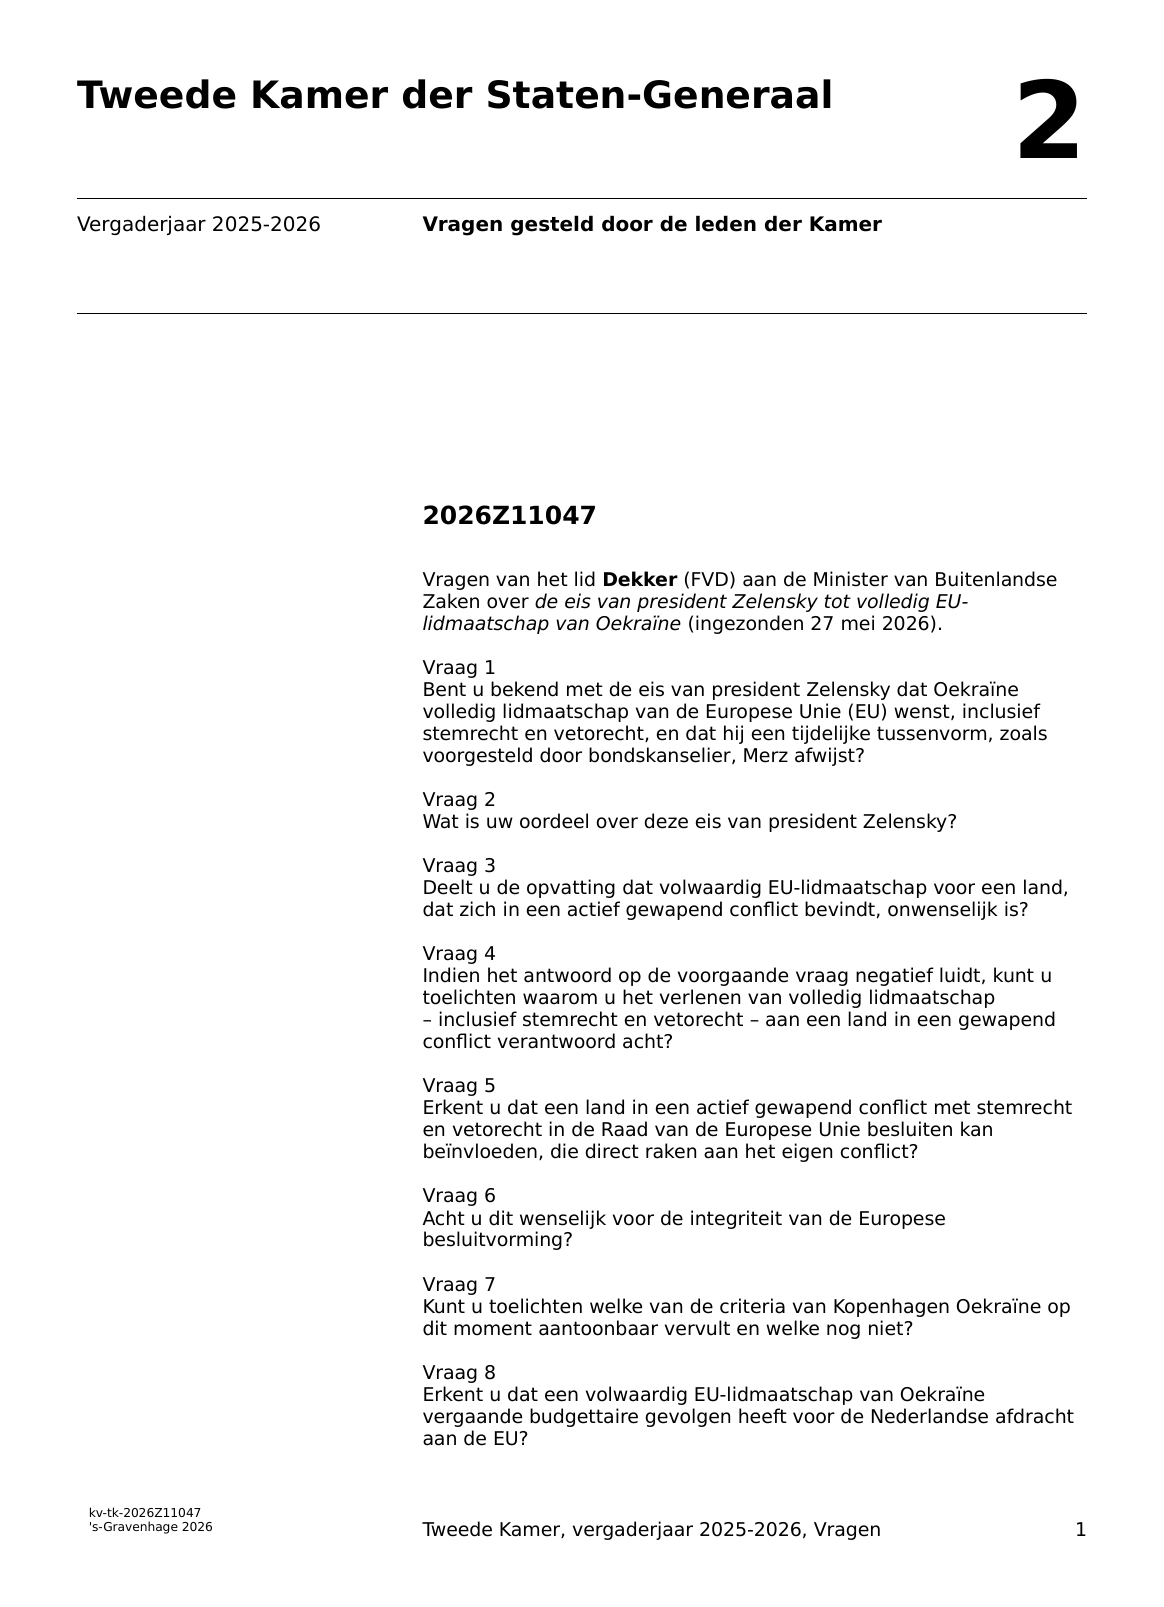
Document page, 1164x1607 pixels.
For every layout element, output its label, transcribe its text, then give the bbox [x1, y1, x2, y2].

text Erkent u dat een land in een actief gewapend conflict met stemrecht en vetorecht in de Raad van de Europese Unie besluiten kan beïnvloeden, die direct raken aan het eigen conflict? [422, 1097, 1087, 1163]
text kv-tk-2026Z11047 [88, 1506, 323, 1520]
table_header 2 [886, 59, 1087, 198]
text Vraag 2 [422, 789, 1087, 811]
text Erkent u dat een volwaardig EU-lidmaatschap van Oekraïne vergaande budgettaire gevolgen heeft voor de Nederlandse afdracht aan de EU? [422, 1384, 1087, 1449]
table_header Tweede Kamer der Staten-Generaal [77, 59, 886, 198]
text Acht u dit wenselijk voor de integriteit van de Europese besluitvorming? [422, 1207, 1087, 1251]
text Vraag 5 [422, 1075, 1087, 1097]
text Vragen van het lid Dekker (FVD) aan de Minister van Buitenlandse Zaken over de eis van president Zelensky tot volledig EU-lidmaatschap van Oekraïne (ingezonden 27 mei 2026). [422, 569, 1087, 635]
text Bent u bekend met de eis van president Zelensky dat Oekraïne volledig lidmaatschap van de Europese Unie (EU) wenst, inclusief stemrecht en vetorecht, en dat hij een tijdelijke tussenvorm, zoals voorgesteld door bondskanselier, Merz afwijst? [422, 679, 1087, 767]
text Kunt u toelichten welke van de criteria van Kopenhagen Oekraïne op dit moment aantoonbaar vervult en welke nog niet? [422, 1296, 1087, 1339]
text Vraag 1 [422, 657, 1087, 679]
table_cell Vragen gesteld door de leden der Kamer [422, 199, 1087, 313]
text 's-Gravenhage 2026 [88, 1520, 323, 1534]
text Vraag 7 [422, 1273, 1087, 1296]
text Vraag 4 [422, 943, 1087, 965]
text Vraag 8 [422, 1362, 1087, 1384]
table_cell Vergaderjaar 2025-2026 [77, 199, 422, 313]
text Vraag 6 [422, 1185, 1087, 1207]
text Indien het antwoord op de voorgaande vraag negatief luidt, kunt u toelichten waarom u het verlenen van volledig lidmaatschap – inclusief stemrecht en vetorecht – aan een land in een gewapend conflict verantwoord acht? [422, 965, 1087, 1053]
text Deelt u de opvatting dat volwaardig EU-lidmaatschap voor een land, dat zich in een actief gewapend conflict bevindt, onwenselijk is? [422, 877, 1087, 921]
text Wat is uw oordeel over deze eis van president Zelensky? [422, 811, 1087, 833]
text 2026Z11047 [422, 501, 1087, 531]
text Vraag 3 [422, 855, 1087, 877]
